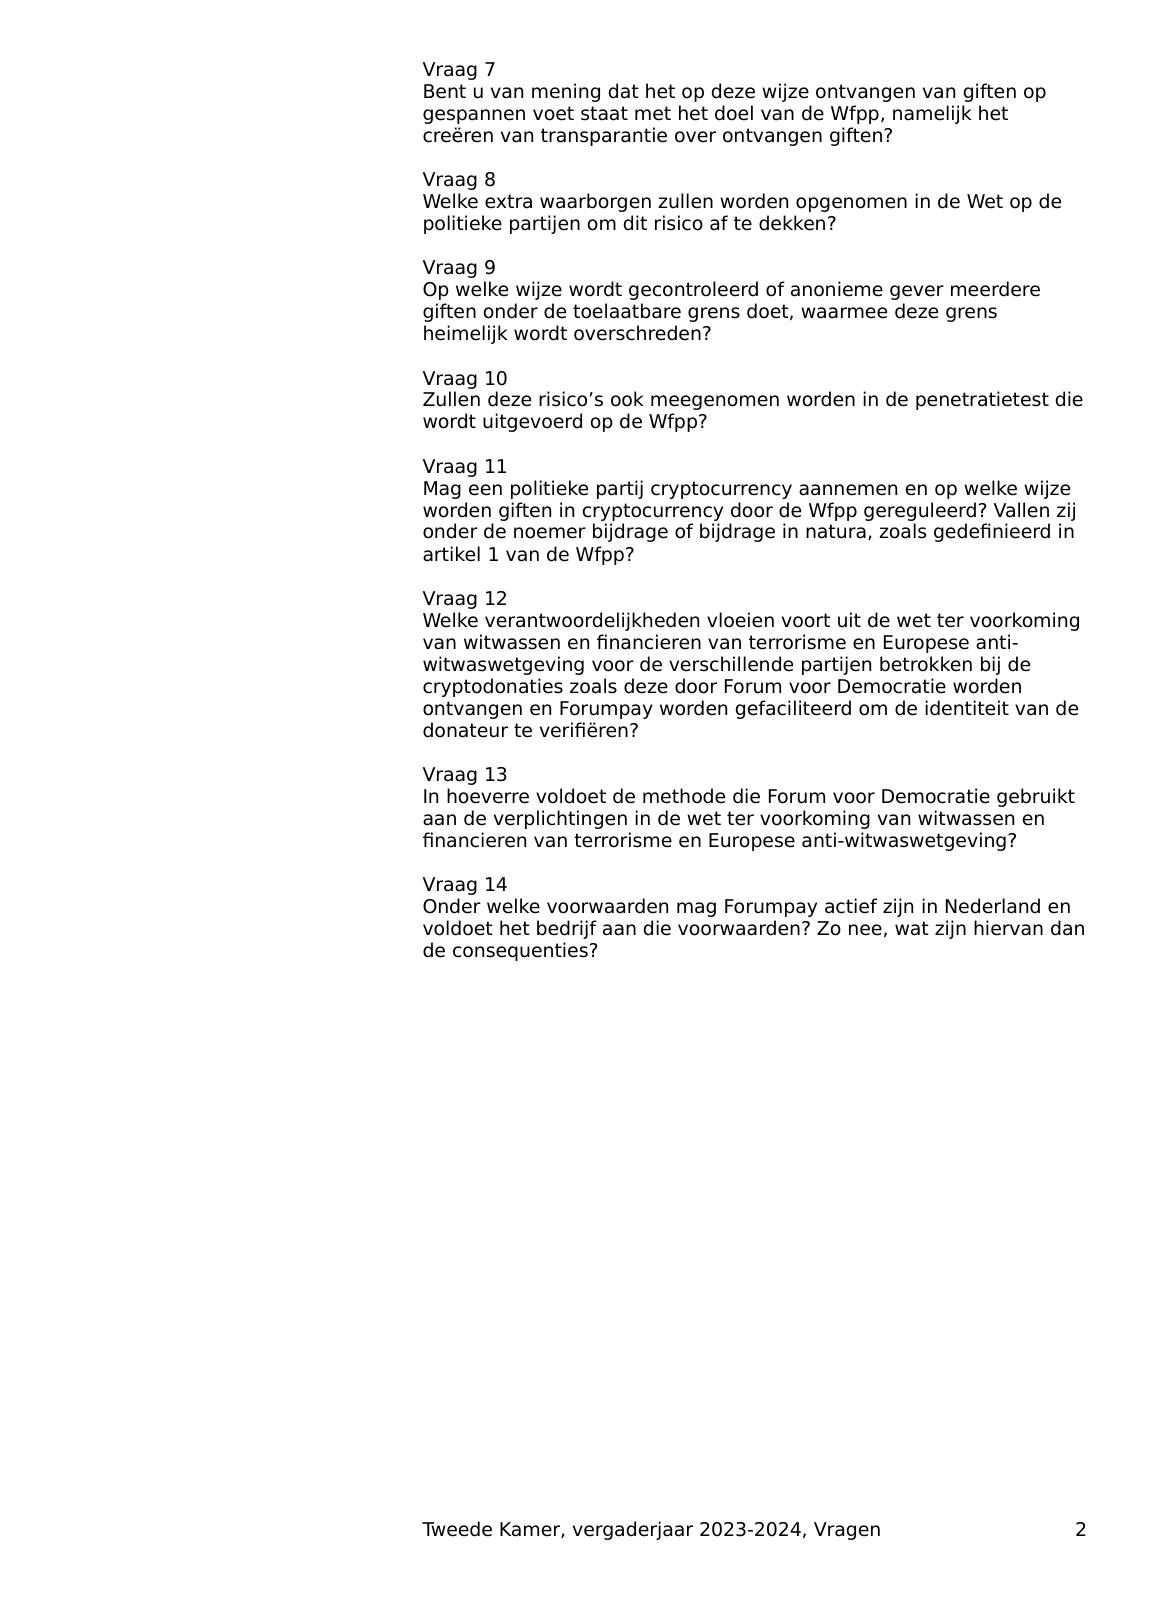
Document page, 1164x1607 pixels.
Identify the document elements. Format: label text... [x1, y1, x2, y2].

text Op welke wijze wordt gecontroleerd of anonieme gever meerdere giften onder de toelaatbare grens doet, waarmee deze grens heimelijk wordt overschreden? [422, 279, 1087, 345]
text Bent u van mening dat het op deze wijze ontvangen van giften op gespannen voet staat met het doel van de Wfpp, namelijk het creëren van transparantie over ontvangen giften? [422, 81, 1087, 147]
text Vraag 11 [422, 456, 1087, 477]
text In hoeverre voldoet de methode die Forum voor Democratie gebruikt aan de verplichtingen in de wet ter voorkoming van witwassen en financieren van terrorisme en Europese anti-witwaswetgeving? [422, 786, 1087, 852]
text Welke extra waarborgen zullen worden opgenomen in de Wet op de politieke partijen om dit risico af te dekken? [422, 191, 1087, 235]
text Vraag 14 [422, 874, 1087, 896]
text Vraag 10 [422, 367, 1087, 389]
text Vraag 7 [422, 59, 1087, 81]
text Vraag 8 [422, 169, 1087, 191]
text Mag een politieke partij cryptocurrency aannemen en op welke wijze worden giften in cryptocurrency door de Wfpp gereguleerd? Vallen zij onder de noemer bijdrage of bijdrage in natura, zoals gedefinieerd in artikel 1 van de Wfpp? [422, 477, 1087, 565]
text Vraag 9 [422, 257, 1087, 279]
text Zullen deze risico’s ook meegenomen worden in de penetratietest die wordt uitgevoerd op de Wfpp? [422, 389, 1087, 433]
text Vraag 13 [422, 764, 1087, 786]
text Vraag 12 [422, 588, 1087, 609]
text Welke verantwoordelijkheden vloeien voort uit de wet ter voorkoming van witwassen en financieren van terrorisme en Europese anti-witwaswetgeving voor de verschillende partijen betrokken bij de cryptodonaties zoals deze door Forum voor Democratie worden ontvangen en Forumpay worden gefaciliteerd om de identiteit van de donateur te verifiëren? [422, 609, 1087, 741]
text Onder welke voorwaarden mag Forumpay actief zijn in Nederland en voldoet het bedrijf aan die voorwaarden? Zo nee, wat zijn hiervan dan de consequenties? [422, 896, 1087, 962]
